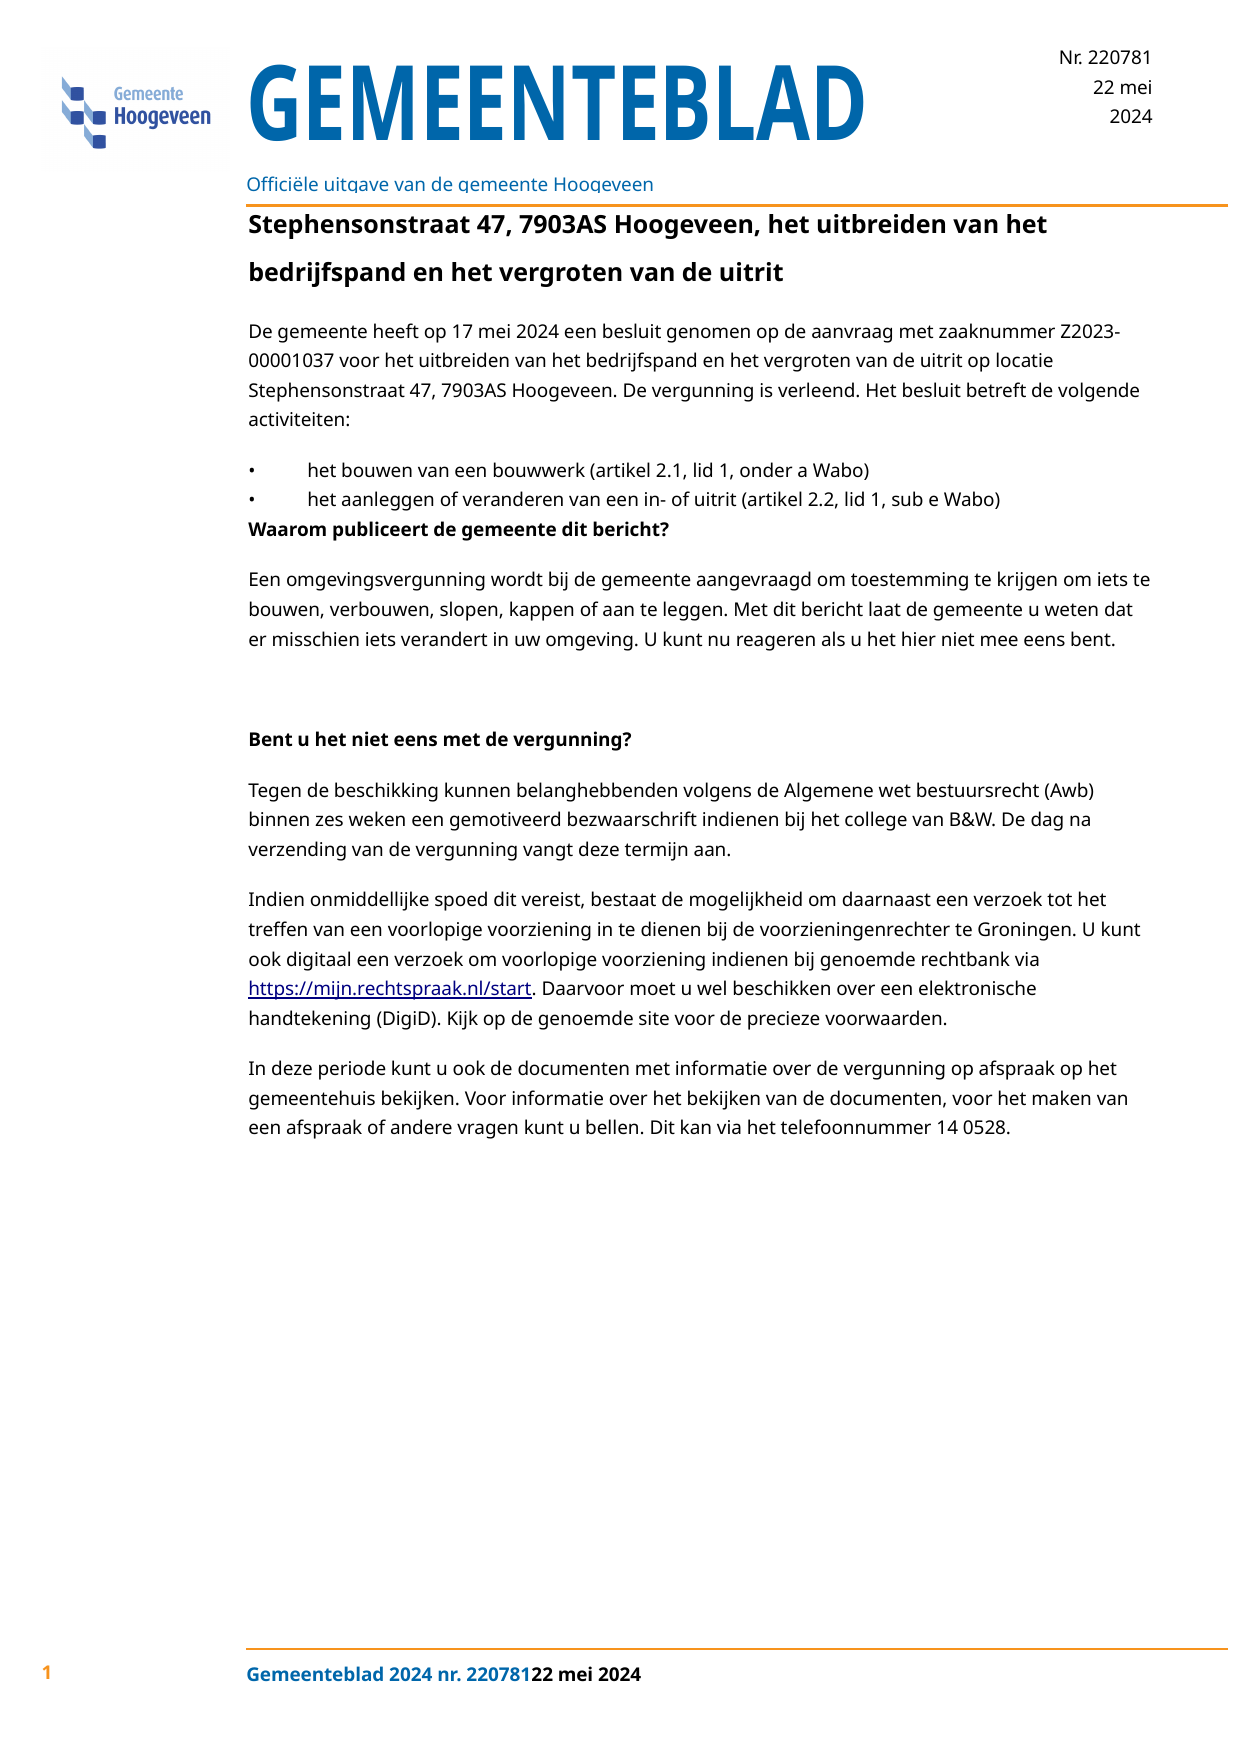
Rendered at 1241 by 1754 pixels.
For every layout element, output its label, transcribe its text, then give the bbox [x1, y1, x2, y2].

text Stephensonstraat 47, 7903AS Hoogeveen, het uitbreiden van het bedrijfspand en het vergroten van de uitrit [248, 207, 1152, 288]
text In deze periode kunt u ook de documenten met informatie over de vergunning op afspraak op het gemeentehuis bekijken. Voor informatie over het bekijken van de documenten, voor het maken van een afspraak of andere vragen kunt u bellen. Dit kan via het telefoonnummer 14 0528. [248, 1055, 1152, 1140]
text Tegen de beschikking kunnen belanghebbenden volgens de Algemene wet bestuursrecht (Awb) binnen zes weken een gemotiveerd bezwaarschrift indienen bij het college van B&W. De dag na verzending van de vergunning vangt deze termijn aan. [248, 777, 1152, 862]
text Bent u het niet eens met de vergunning? [248, 727, 1152, 752]
text Een omgevingsvergunning wordt bij de gemeente aangevraagd om toestemming te krijgen om iets te bouwen, verbouwen, slopen, kappen of aan te leggen. Met dit bericht laat de gemeente u weten dat er misschien iets verandert in uw omgeving. U kunt nu reageren als u het hier niet mee eens bent. [248, 567, 1152, 652]
text Waarom publiceert de gemeente dit bericht? [248, 516, 1152, 542]
text Indien onmiddellijke spoed dit vereist, bestaat de mogelijkheid om daarnaast een verzoek tot het treffen van een voorlopige voorziening in te dienen bij de voorzieningenrechter te Groningen. U kunt ook digitaal een verzoek om voorlopige voorziening indienen bij genoemde rechtbank via https://mijn.rechtspraak.nl/start. Daarvoor moet u wel beschikken over een elektronische handtekening (DigiD). Kijk op de genoemde site voor de precieze voorwaarden. [248, 887, 1152, 1031]
list het aanleggen of veranderen van een in- of uitrit (artikel 2.2, lid 1, sub e Wabo) [248, 487, 1152, 512]
picture [41, 47, 231, 172]
text De gemeente heeft op 17 mei 2024 een besluit genomen op de aanvraag met zaaknummer Z2023-00001037 voor het uitbreiden van het bedrijfspand en het vergroten van de uitrit op locatie Stephensonstraat 47, 7903AS Hoogeveen. De vergunning is verleend. Het besluit betreft de volgende activiteiten: [248, 318, 1152, 432]
list het bouwen van een bouwwerk (artikel 2.1, lid 1, onder a Wabo) [248, 457, 1152, 483]
